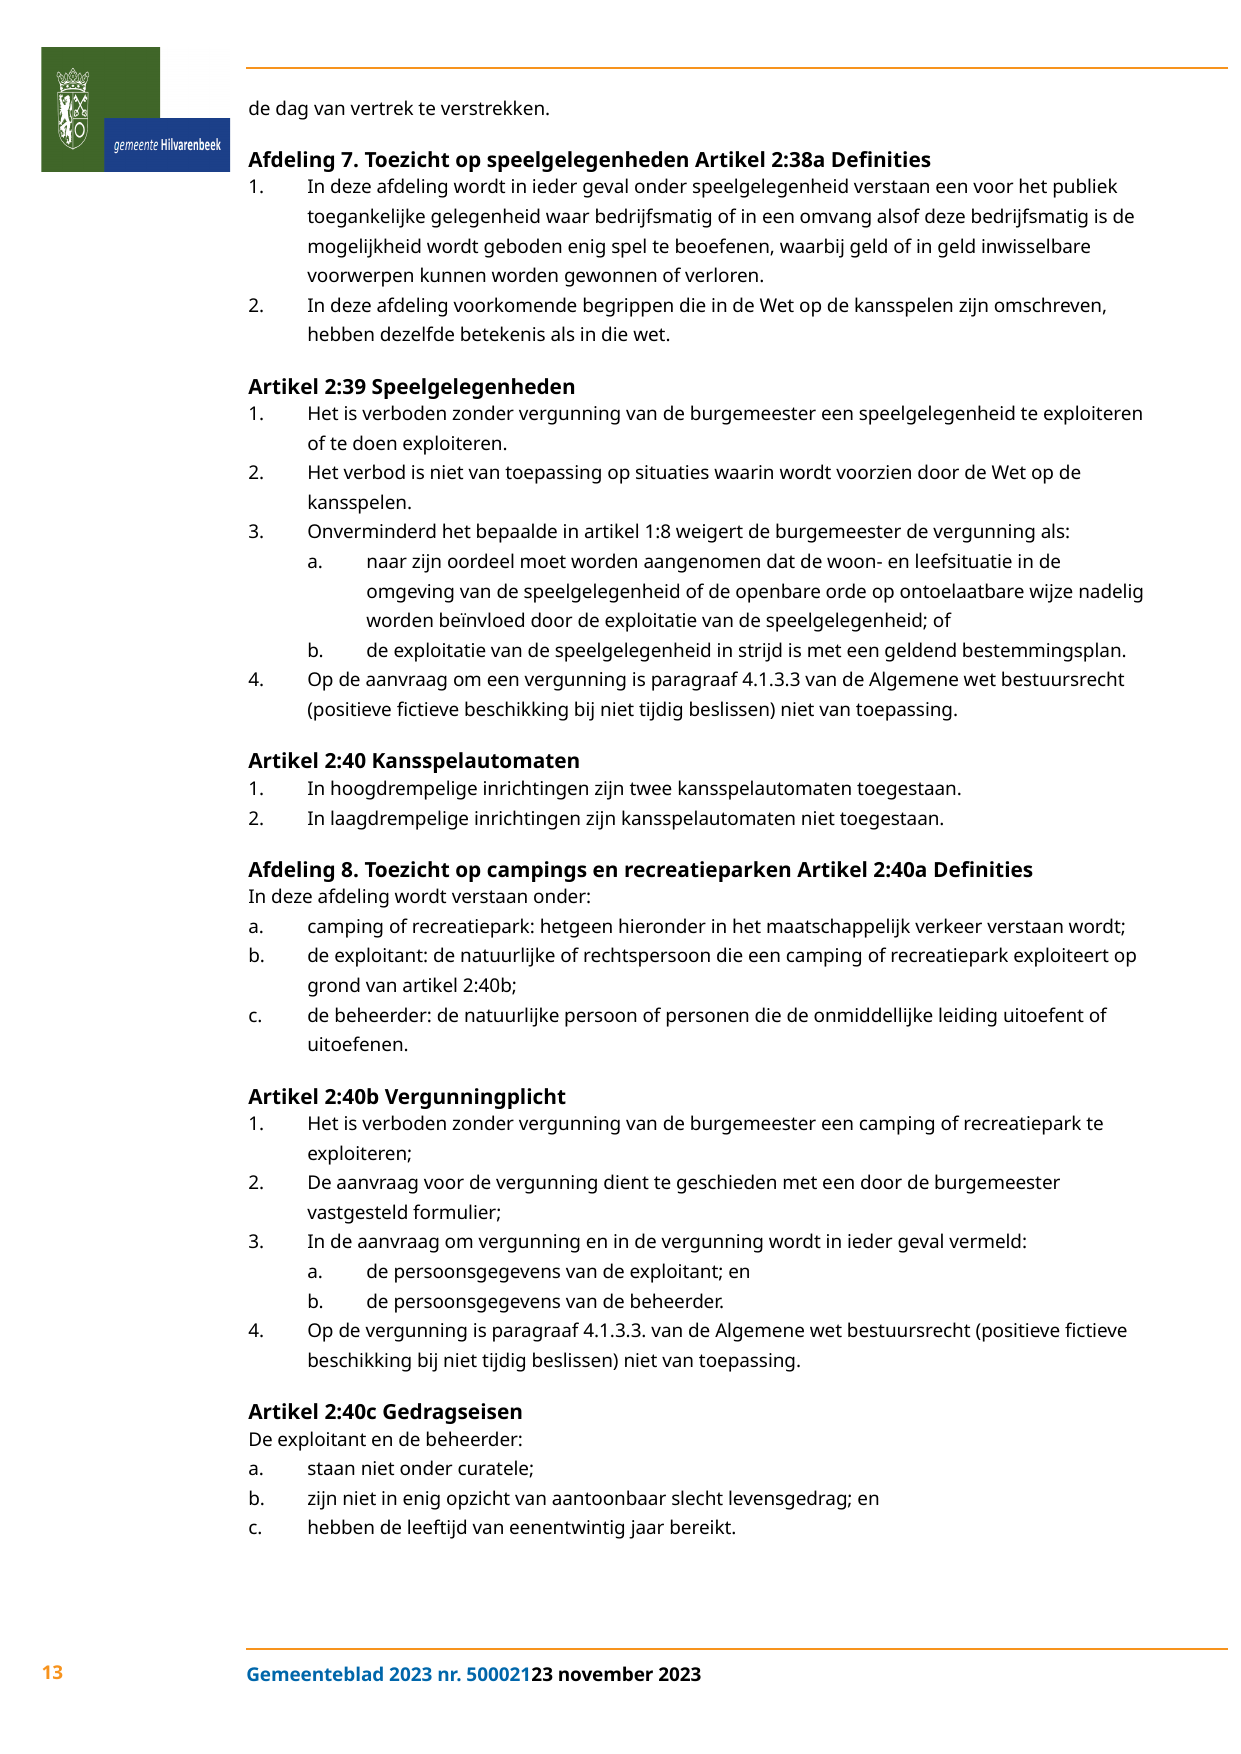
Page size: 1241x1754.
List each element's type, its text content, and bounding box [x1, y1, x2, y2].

text Afdeling 7. Toezicht op speelgelegenheden Artikel 2:38a Definities [248, 145, 1152, 174]
list In deze afdeling voorkomende begrippen die in de Wet op de kansspelen zijn omschreven, hebben dezelfde betekenis als in die wet. [248, 292, 1152, 347]
list Het is verboden zonder vergunning van de burgemeester een speelgelegenheid te exploiteren of te doen exploiteren. [248, 400, 1152, 456]
text Artikel 2:39 Speelgelegenheden [248, 372, 1152, 400]
list Het is verboden zonder vergunning van de burgemeester een camping of recreatiepark te exploiteren; [248, 1110, 1152, 1166]
text Afdeling 8. Toezicht op campings en recreatieparken Artikel 2:40a Definities [248, 855, 1152, 883]
list de exploitant: de natuurlijke of rechtspersoon die een camping of recreatiepark exploiteert op grond van artikel 2:40b; [248, 943, 1152, 998]
list Onverminderd het bepaalde in artikel 1:8 weigert de burgemeester de vergunning als: [248, 519, 1152, 544]
text Artikel 2:40 Kansspelautomaten [248, 747, 1152, 775]
list Op de vergunning is paragraaf 4.1.3.3. van de Algemene wet bestuursrecht (positieve fictieve beschikking bij niet tijdig beslissen) niet van toepassing. [248, 1317, 1152, 1373]
list In de aanvraag om vergunning en in de vergunning wordt in ieder geval vermeld: [248, 1229, 1152, 1254]
list de exploitatie van de speelgelegenheid in strijd is met een geldend bestemmingsplan. [307, 637, 1152, 663]
list de beheerder: de natuurlijke persoon of personen die de onmiddellijke leiding uitoefent of uitoefenen. [248, 1002, 1152, 1057]
list zijn niet in enig opzicht van aantoonbaar slecht levensgedrag; en [248, 1485, 1152, 1511]
text In deze afdeling wordt verstaan onder: [248, 883, 1152, 909]
list De aanvraag voor de vergunning dient te geschieden met een door de burgemeester vastgesteld formulier; [248, 1169, 1152, 1225]
list staan niet onder curatele; [248, 1455, 1152, 1481]
text Artikel 2:40c Gedragseisen [248, 1397, 1152, 1426]
list naar zijn oordeel moet worden aangenomen dat de woon- en leefsituatie in de omgeving van de speelgelegenheid of de openbare orde op ontoelaatbare wijze nadelig worden beïnvloed door de exploitatie van de speelgelegenheid; of [307, 548, 1152, 633]
list Op de aanvraag om een vergunning is paragraaf 4.1.3.3 van de Algemene wet bestuursrecht (positieve fictieve beschikking bij niet tijdig beslissen) niet van toepassing. [248, 667, 1152, 722]
text de dag van vertrek te verstrekken. [248, 95, 1152, 121]
list In laagdrempelige inrichtingen zijn kansspelautomaten niet toegestaan. [248, 805, 1152, 830]
text Artikel 2:40b Vergunningplicht [248, 1082, 1152, 1110]
picture [41, 47, 231, 172]
list camping of recreatiepark: hetgeen hieronder in het maatschappelijk verkeer verstaan wordt; [248, 913, 1152, 939]
list In hoogdrempelige inrichtingen zijn twee kansspelautomaten toegestaan. [248, 775, 1152, 801]
text De exploitant en de beheerder: [248, 1426, 1152, 1452]
list hebben de leeftijd van eenentwintig jaar bereikt. [248, 1514, 1152, 1540]
list de persoonsgegevens van de exploitant; en [307, 1258, 1152, 1284]
list In deze afdeling wordt in ieder geval onder speelgelegenheid verstaan een voor het publiek toegankelijke gelegenheid waar bedrijfsmatig of in een omvang alsof deze bedrijfsmatig is de mogelijkheid wordt geboden enig spel te beoefenen, waarbij geld of in geld inwisselbare voorwerpen kunnen worden gewonnen of verloren. [248, 174, 1152, 288]
list de persoonsgegevens van de beheerder. [307, 1288, 1152, 1313]
list Het verbod is niet van toepassing op situaties waarin wordt voorzien door de Wet op de kansspelen. [248, 459, 1152, 515]
